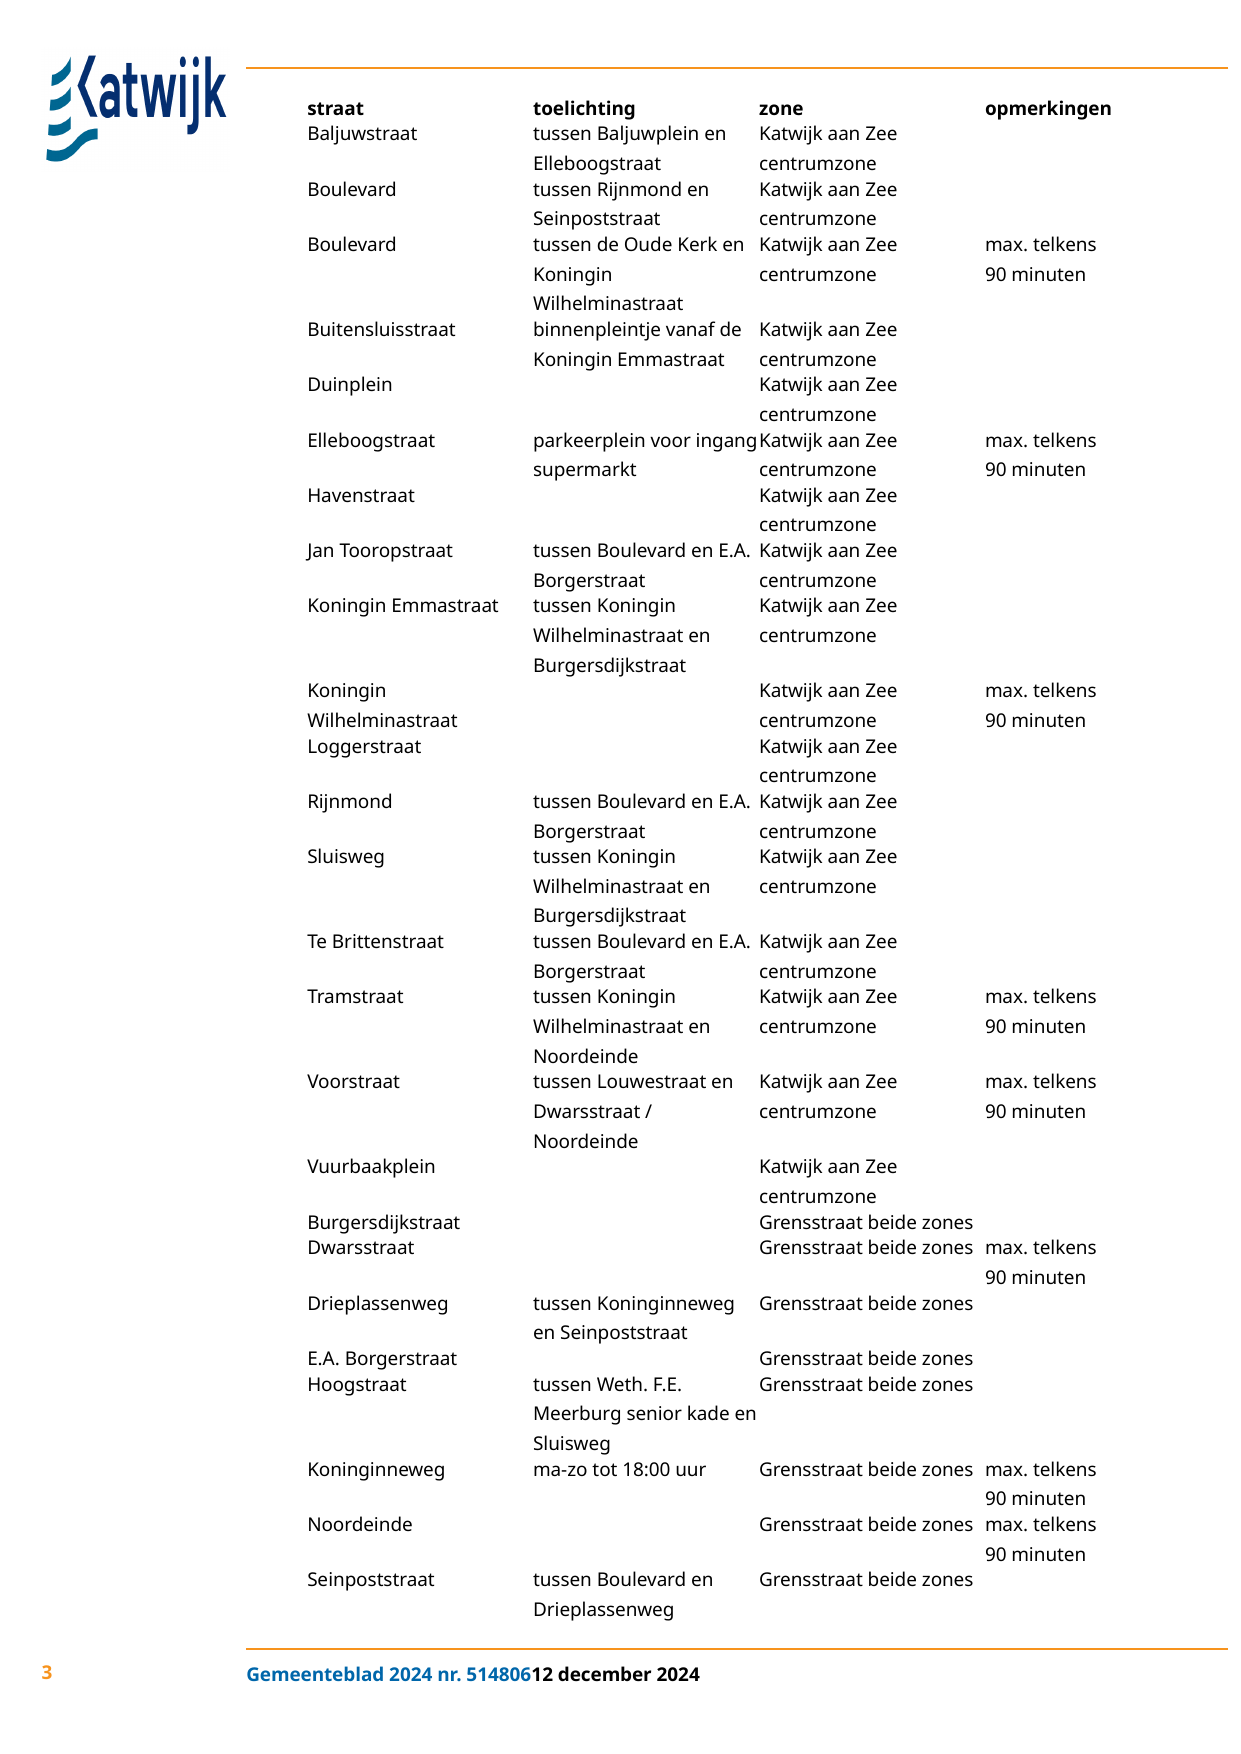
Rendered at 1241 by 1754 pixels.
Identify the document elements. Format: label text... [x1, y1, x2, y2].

table_cell [533, 371, 759, 427]
table_cell Baljuwstraat [307, 121, 533, 176]
table_cell [533, 733, 759, 788]
table_cell [985, 1371, 1211, 1456]
table_cell Katwijk aan Zee centrumzone [759, 316, 985, 371]
table_cell [985, 1154, 1211, 1209]
table_cell Katwijk aan Zee centrumzone [759, 844, 985, 928]
table_cell Rijnmond [307, 788, 533, 843]
table_cell Grensstraat beide zones [759, 1209, 985, 1234]
table_cell [533, 482, 759, 537]
table_cell Buitensluisstraat [307, 316, 533, 371]
table_cell tussen Boulevard en E.A. Borgerstraat [533, 788, 759, 843]
table_cell [985, 316, 1211, 371]
table_cell Tramstraat [307, 984, 533, 1069]
table_cell Grensstraat beide zones [759, 1456, 985, 1511]
table_cell [985, 371, 1211, 427]
table_cell Vuurbaakplein [307, 1154, 533, 1209]
table_cell [985, 121, 1211, 176]
table_cell tussen Boulevard en E.A. Borgerstraat [533, 538, 759, 593]
table_cell Havenstraat [307, 482, 533, 537]
table_cell Te Brittenstraat [307, 929, 533, 984]
table_cell max. telkens 90 minuten [985, 678, 1211, 733]
table_cell tussen Koningin Wilhelminastraat en Burgersdijkstraat [533, 844, 759, 928]
table_cell Katwijk aan Zee centrumzone [759, 427, 985, 482]
table_cell [533, 1209, 759, 1234]
table_cell Katwijk aan Zee centrumzone [759, 593, 985, 678]
table_cell max. telkens 90 minuten [985, 231, 1211, 316]
table_cell [985, 844, 1211, 928]
table_cell ma-zo tot 18:00 uur [533, 1456, 759, 1511]
table_cell parkeerplein voor ingang supermarkt [533, 427, 759, 482]
table_cell Koninginneweg [307, 1456, 533, 1511]
table_cell Elleboogstraat [307, 427, 533, 482]
table_cell Katwijk aan Zee centrumzone [759, 984, 985, 1069]
table_header toelichting [533, 95, 759, 121]
table_cell [985, 1290, 1211, 1345]
table_cell Seinpoststraat [307, 1566, 533, 1612]
table_cell Hoogstraat [307, 1371, 533, 1456]
table_header straat [307, 95, 533, 121]
table_cell Grensstraat beide zones [759, 1566, 985, 1612]
table_header opmerkingen [985, 95, 1211, 121]
table_cell E.A. Borgerstraat [307, 1345, 533, 1371]
table_cell Voorstraat [307, 1069, 533, 1153]
table_cell max. telkens 90 minuten [985, 1456, 1211, 1511]
table_cell Katwijk aan Zee centrumzone [759, 121, 985, 176]
table_cell Sluisweg [307, 844, 533, 928]
table_cell tussen Koningin Wilhelminastraat en Noordeinde [533, 984, 759, 1069]
table_cell Koningin Wilhelminastraat [307, 678, 533, 733]
table_cell Grensstraat beide zones [759, 1371, 985, 1456]
table_cell [533, 678, 759, 733]
table_cell tussen de Oude Kerk en Koningin Wilhelminastraat [533, 231, 759, 316]
table_cell Katwijk aan Zee centrumzone [759, 482, 985, 537]
table_cell Katwijk aan Zee centrumzone [759, 231, 985, 316]
table_cell Katwijk aan Zee centrumzone [759, 176, 985, 231]
table_cell [533, 1511, 759, 1566]
table_cell binnenpleintje vanaf de Koningin Emmastraat [533, 316, 759, 371]
table_cell tussen Boulevard en E.A. Borgerstraat [533, 929, 759, 984]
table_cell tussen Koninginneweg en Seinpoststraat [533, 1290, 759, 1345]
table_cell tussen Koningin Wilhelminastraat en Burgersdijkstraat [533, 593, 759, 678]
table_cell Loggerstraat [307, 733, 533, 788]
table_cell max. telkens 90 minuten [985, 427, 1211, 482]
table_cell [985, 1209, 1211, 1234]
table_cell Grensstraat beide zones [759, 1345, 985, 1371]
table_cell Dwarsstraat [307, 1235, 533, 1290]
table_cell [533, 1154, 759, 1209]
table_cell tussen Baljuwplein en Elleboogstraat [533, 121, 759, 176]
picture [41, 47, 231, 172]
table_cell [985, 1566, 1211, 1612]
table_cell max. telkens 90 minuten [985, 1511, 1211, 1566]
table_cell Katwijk aan Zee centrumzone [759, 788, 985, 843]
table_cell Duinplein [307, 371, 533, 427]
table_cell max. telkens 90 minuten [985, 1069, 1211, 1153]
table_cell [985, 1345, 1211, 1371]
table_cell max. telkens 90 minuten [985, 1235, 1211, 1290]
table_cell Grensstraat beide zones [759, 1290, 985, 1345]
table_cell tussen Weth. F.E. Meerburg senior kade en Sluisweg [533, 1371, 759, 1456]
table_cell Grensstraat beide zones [759, 1235, 985, 1290]
table_cell Boulevard [307, 231, 533, 316]
table_cell [985, 176, 1211, 231]
table_cell [985, 788, 1211, 843]
table_cell Drieplassenweg [307, 1290, 533, 1345]
table_cell [985, 593, 1211, 678]
table_cell Katwijk aan Zee centrumzone [759, 733, 985, 788]
table_cell [985, 538, 1211, 593]
table_header zone [759, 95, 985, 121]
table_cell [533, 1235, 759, 1290]
table_cell Grensstraat beide zones [759, 1511, 985, 1566]
table_cell Noordeinde [307, 1511, 533, 1566]
table_cell [985, 733, 1211, 788]
table_cell Katwijk aan Zee centrumzone [759, 678, 985, 733]
table_cell [985, 482, 1211, 537]
table_cell [985, 929, 1211, 984]
table_cell max. telkens 90 minuten [985, 984, 1211, 1069]
table_cell Jan Tooropstraat [307, 538, 533, 593]
table_cell Katwijk aan Zee centrumzone [759, 1069, 985, 1153]
table_cell [533, 1345, 759, 1371]
table_cell Katwijk aan Zee centrumzone [759, 538, 985, 593]
table_cell Boulevard [307, 176, 533, 231]
table_cell Katwijk aan Zee centrumzone [759, 1154, 985, 1209]
table_cell Katwijk aan Zee centrumzone [759, 929, 985, 984]
table_cell Katwijk aan Zee centrumzone [759, 371, 985, 427]
table_cell tussen Rijnmond en Seinpoststraat [533, 176, 759, 231]
table_cell Burgersdijkstraat [307, 1209, 533, 1234]
table_cell Koningin Emmastraat [307, 593, 533, 678]
table_cell tussen Louwestraat en Dwarsstraat / Noordeinde [533, 1069, 759, 1153]
table_cell tussen Boulevard en Drieplassenweg [533, 1566, 759, 1612]
